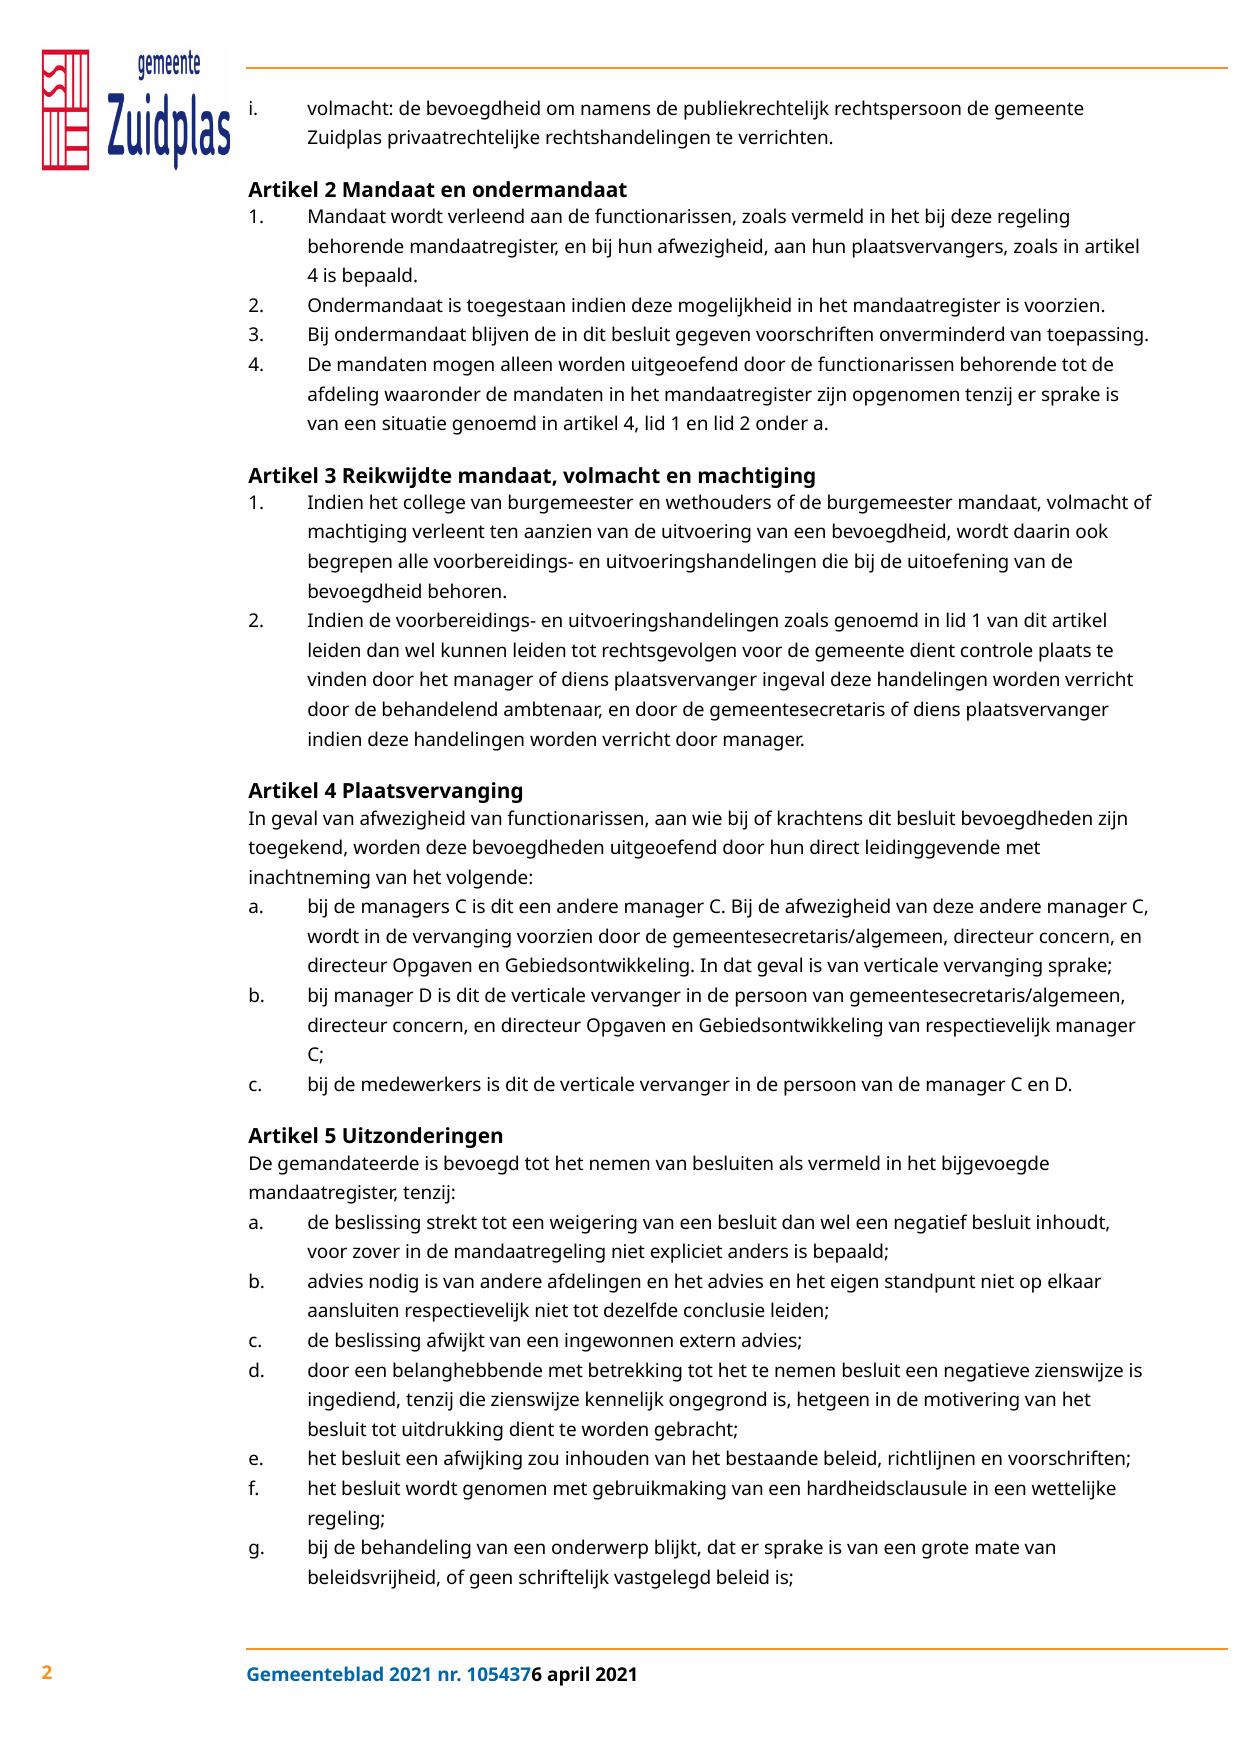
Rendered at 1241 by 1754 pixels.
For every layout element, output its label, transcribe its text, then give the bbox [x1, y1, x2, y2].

text Artikel 5 Uitzonderingen [248, 1121, 1152, 1150]
list Ondermandaat is toegestaan indien deze mogelijkheid in het mandaatregister is voorzien. [248, 292, 1152, 318]
text Artikel 2 Mandaat en ondermandaat [248, 175, 1152, 203]
list Bij ondermandaat blijven de in dit besluit gegeven voorschriften onverminderd van toepassing. [248, 322, 1152, 347]
list volmacht: de bevoegdheid om namens de publiekrechtelijk rechtspersoon de gemeente Zuidplas privaatrechtelijke rechtshandelingen te verrichten. [248, 95, 1152, 150]
list de beslissing afwijkt van een ingewonnen extern advies; [248, 1327, 1152, 1353]
list bij de medewerkers is dit de verticale vervanger in de persoon van de manager C en D. [248, 1071, 1152, 1097]
text Artikel 4 Plaatsvervanging [248, 776, 1152, 805]
text In geval van afwezigheid van functionarissen, aan wie bij of krachtens dit besluit bevoegdheden zijn toegekend, worden deze bevoegdheden uitgeoefend door hun direct leidinggevende met inachtneming van het volgende: [248, 805, 1152, 889]
picture [41, 47, 231, 172]
list door een belanghebbende met betrekking tot het te nemen besluit een negatieve zienswijze is ingediend, tenzij die zienswijze kennelijk ongegrond is, hetgeen in de motivering van het besluit tot uitdrukking dient te worden gebracht; [248, 1357, 1152, 1442]
text Artikel 3 Reikwijdte mandaat, volmacht en machtiging [248, 461, 1152, 489]
list Indien de voorbereidings- en uitvoeringshandelingen zoals genoemd in lid 1 van dit artikel leiden dan wel kunnen leiden tot rechtsgevolgen voor de gemeente dient controle plaats te vinden door het manager of diens plaatsvervanger ingeval deze handelingen worden verricht door de behandelend ambtenaar, en door de gemeentesecretaris of diens plaatsvervanger indien deze handelingen worden verricht door manager. [248, 607, 1152, 752]
list bij manager D is dit de verticale vervanger in de persoon van gemeentesecretaris/algemeen, directeur concern, en directeur Opgaven en Gebiedsontwikkeling van respectievelijk manager C; [248, 982, 1152, 1067]
list de beslissing strekt tot een weigering van een besluit dan wel een negatief besluit inhoudt, voor zover in de mandaatregeling niet expliciet anders is bepaald; [248, 1209, 1152, 1264]
list bij de managers C is dit een andere manager C. Bij de afwezigheid van deze andere manager C, wordt in de vervanging voorzien door de gemeentesecretaris/algemeen, directeur concern, en directeur Opgaven en Gebiedsontwikkeling. In dat geval is van verticale vervanging sprake; [248, 893, 1152, 978]
list Mandaat wordt verleend aan de functionarissen, zoals vermeld in het bij deze regeling behorende mandaatregister, en bij hun afwezigheid, aan hun plaatsvervangers, zoals in artikel 4 is bepaald. [248, 203, 1152, 288]
list advies nodig is van andere afdelingen en het advies en het eigen standpunt niet op elkaar aansluiten respectievelijk niet tot dezelfde conclusie leiden; [248, 1268, 1152, 1323]
list bij de behandeling van een onderwerp blijkt, dat er sprake is van een grote mate van beleidsvrijheid, of geen schriftelijk vastgelegd beleid is; [248, 1534, 1152, 1590]
list De mandaten mogen alleen worden uitgeoefend door de functionarissen behorende tot de afdeling waaronder de mandaten in het mandaatregister zijn opgenomen tenzij er sprake is van een situatie genoemd in artikel 4, lid 1 en lid 2 onder a. [248, 351, 1152, 436]
list het besluit wordt genomen met gebruikmaking van een hardheidsclausule in een wettelijke regeling; [248, 1475, 1152, 1531]
text De gemandateerde is bevoegd tot het nemen van besluiten als vermeld in het bijgevoegde mandaatregister, tenzij: [248, 1150, 1152, 1205]
list het besluit een afwijking zou inhouden van het bestaande beleid, richtlijnen en voorschriften; [248, 1446, 1152, 1471]
list Indien het college van burgemeester en wethouders of de burgemeester mandaat, volmacht of machtiging verleent ten aanzien van de uitvoering van een bevoegdheid, wordt daarin ook begrepen alle voorbereidings- en uitvoeringshandelingen die bij de uitoefening van de bevoegdheid behoren. [248, 489, 1152, 604]
